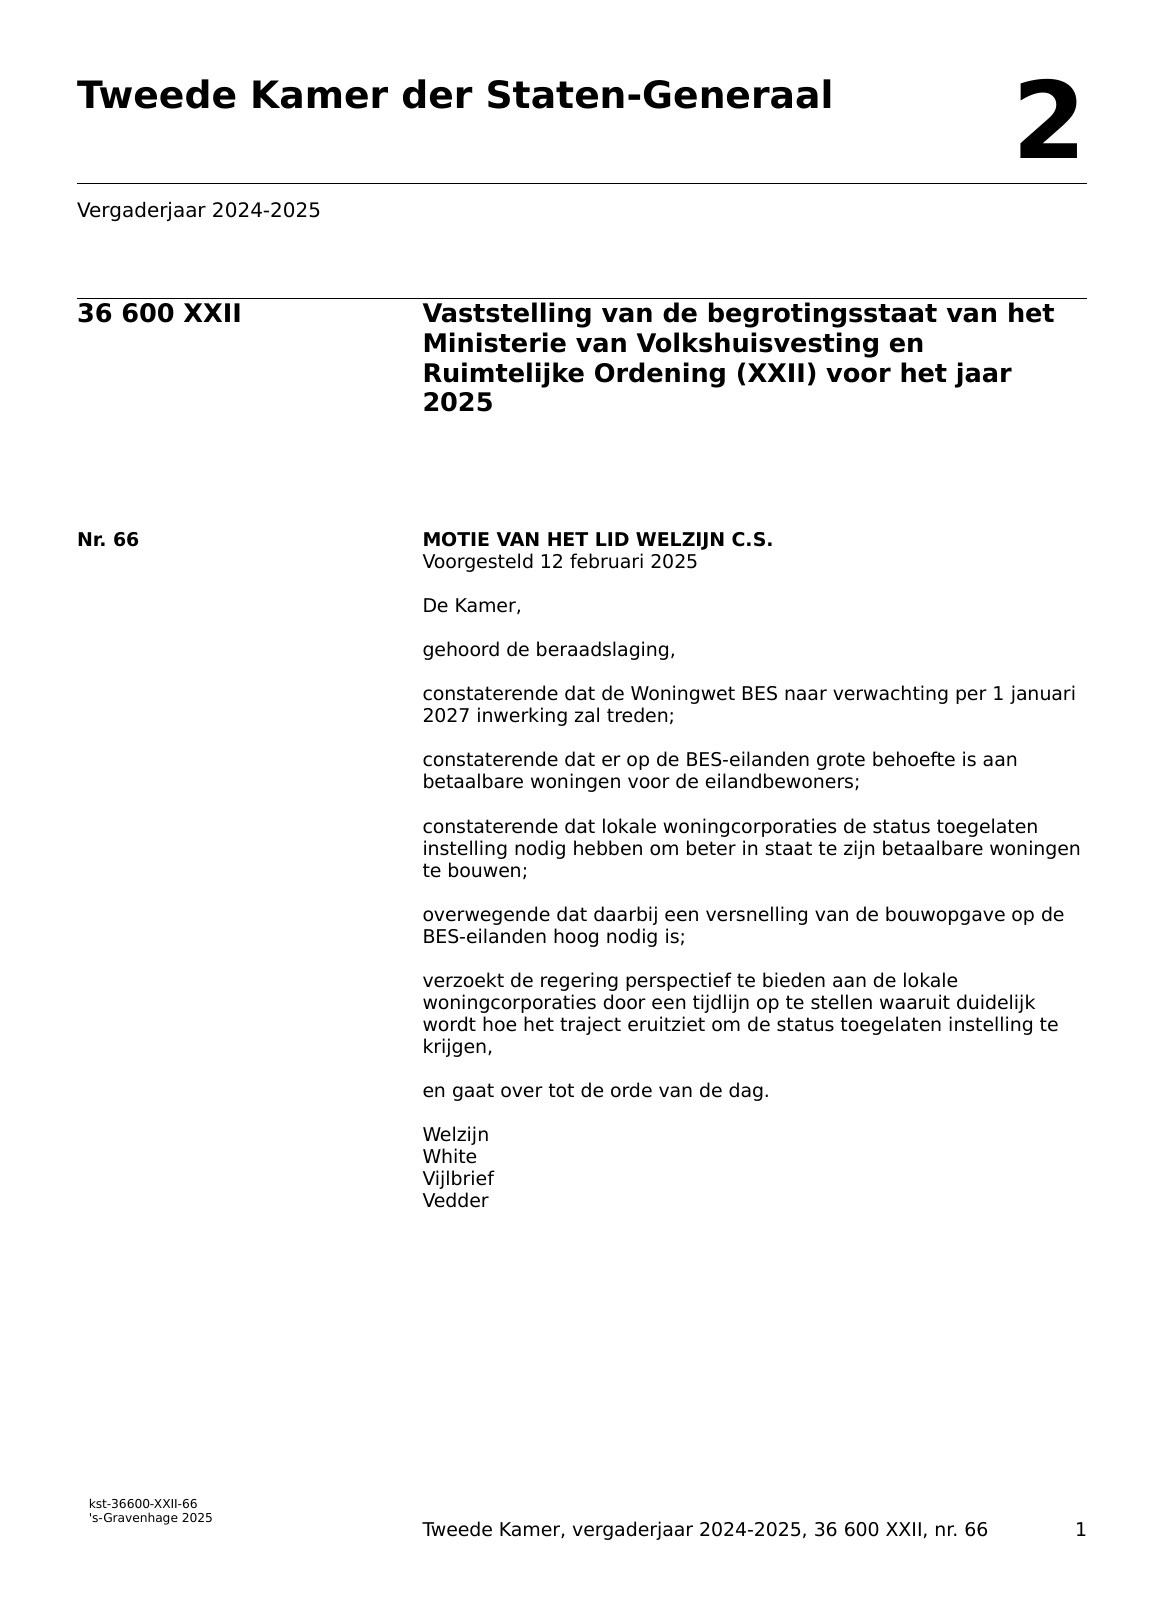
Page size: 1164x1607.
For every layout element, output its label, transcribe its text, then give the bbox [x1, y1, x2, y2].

text Vedder [422, 1190, 1087, 1212]
text constaterende dat lokale woningcorporaties de status toegelaten instelling nodig hebben om beter in staat te zijn betaalbare woningen te bouwen; [422, 816, 1087, 881]
text en gaat over tot de orde van de dag. [422, 1080, 1087, 1102]
text Vijlbrief [422, 1168, 1087, 1190]
subtitle 36 600 XXII Vaststelling van de begrotingsstaat van het Ministerie van Volkshuisvesting en Ruimtelijke Ordening (XXII) voor het jaar 2025 [77, 299, 1087, 418]
text verzoekt de regering perspectief te bieden aan de lokale woningcorporaties door een tijdlijn op te stellen waaruit duidelijk wordt hoe het traject eruitziet om de status toegelaten instelling te krijgen, [422, 970, 1087, 1058]
table_header Tweede Kamer der Staten-Generaal [77, 59, 886, 183]
table_header 2 [886, 59, 1087, 183]
table_cell Vergaderjaar 2024-2025 [77, 184, 1087, 298]
text gehoord de beraadslaging, [422, 639, 1087, 661]
text constaterende dat er op de BES-eilanden grote behoefte is aan betaalbare woningen voor de eilandbewoners; [422, 749, 1087, 793]
text De Kamer, [422, 595, 1087, 617]
text Welzijn [422, 1124, 1087, 1146]
subtitle Nr. 66 MOTIE VAN HET LID WELZIJN C.S. [77, 529, 1087, 551]
text constaterende dat de Woningwet BES naar verwachting per 1 januari 2027 inwerking zal treden; [422, 683, 1087, 727]
text Voorgesteld 12 februari 2025 [422, 551, 1087, 573]
text White [422, 1146, 1087, 1168]
text overwegende dat daarbij een versnelling van de bouwopgave op de BES-eilanden hoog nodig is; [422, 904, 1087, 948]
text 's-Gravenhage 2025 [88, 1511, 323, 1525]
text kst-36600-XXII-66 [88, 1497, 323, 1511]
